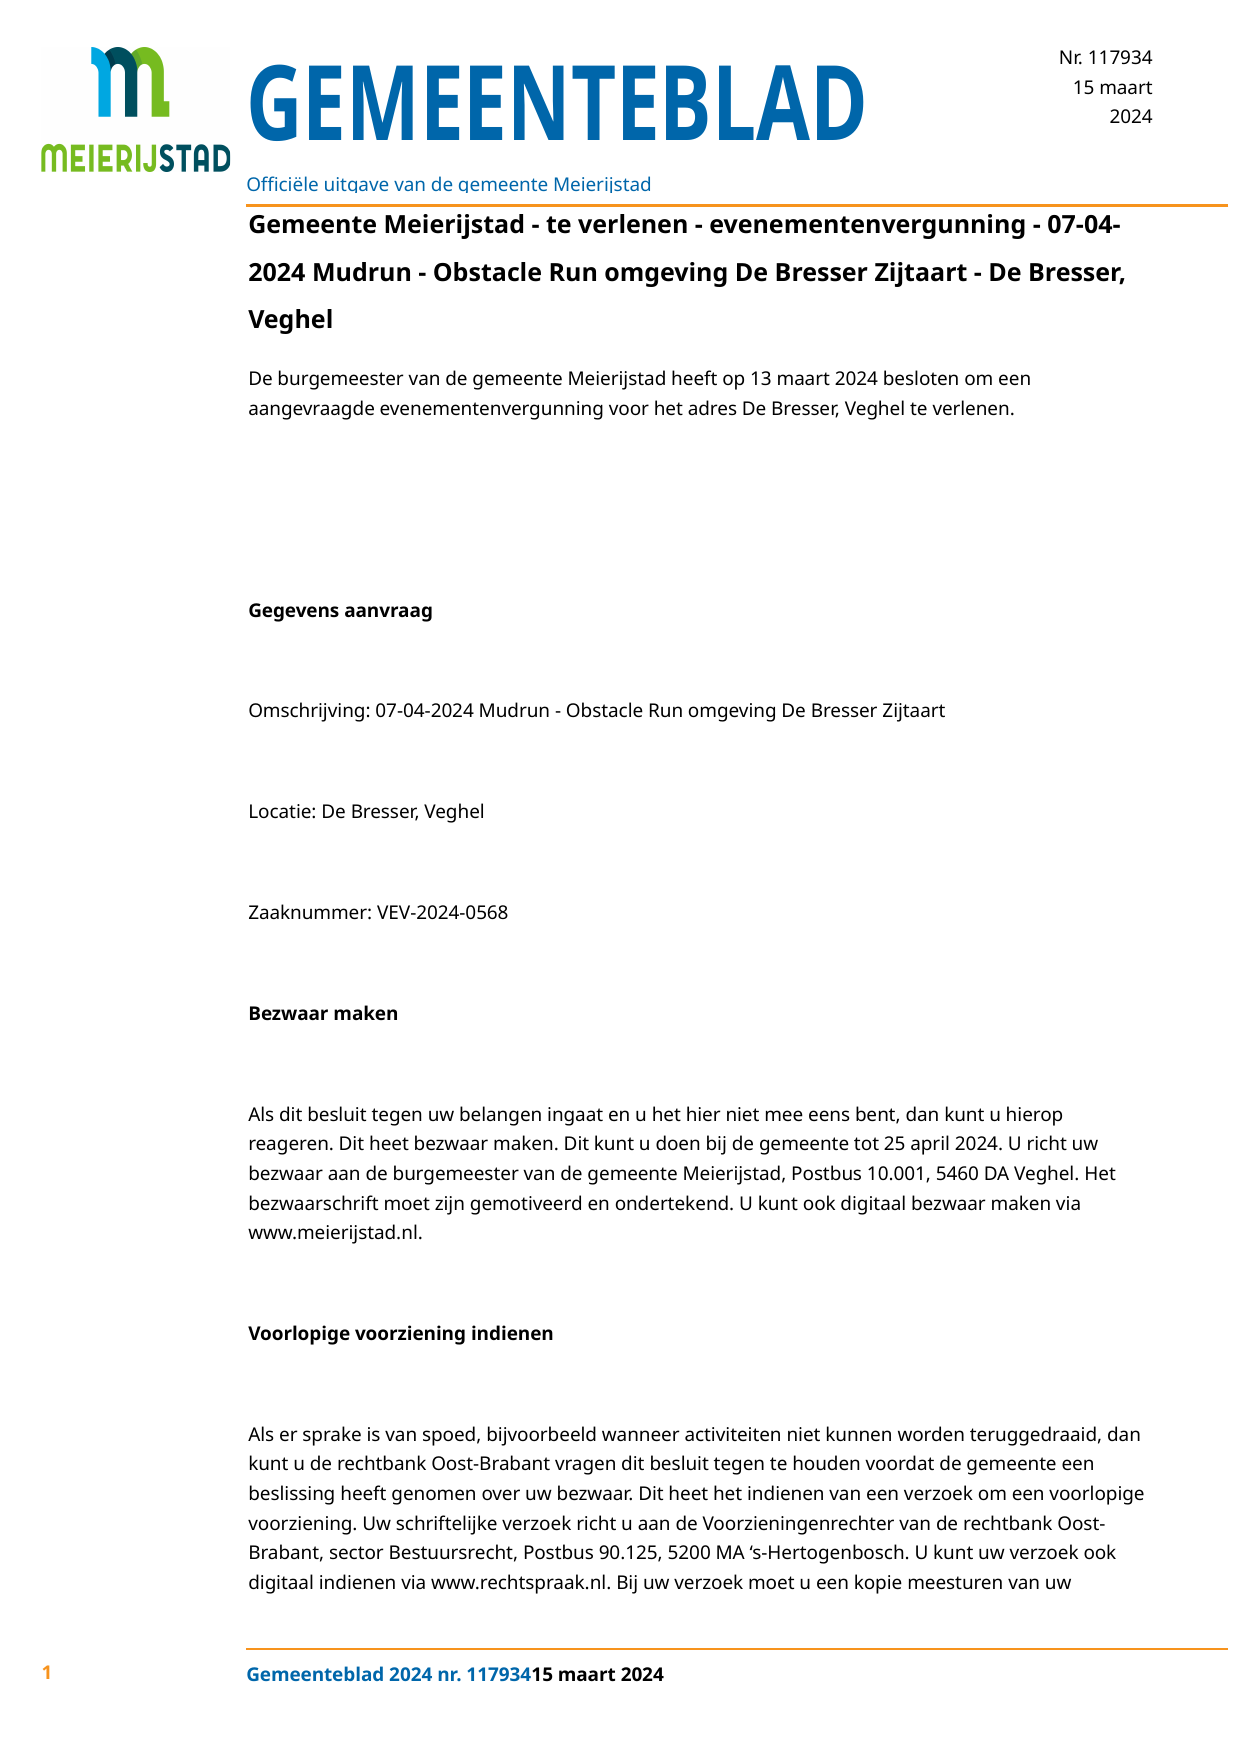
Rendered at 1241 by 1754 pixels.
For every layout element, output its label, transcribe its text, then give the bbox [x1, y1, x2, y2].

text Omschrijving: 07-04-2024 Mudrun - Obstacle Run omgeving De Bresser Zijtaart [248, 698, 1152, 723]
text Als er sprake is van spoed, bijvoorbeeld wanneer activiteiten niet kunnen worden teruggedraaid, dan kunt u de rechtbank Oost-Brabant vragen dit besluit tegen te houden voordat de gemeente een beslissing heeft genomen over uw bezwaar. Dit heet het indienen van een verzoek om een voorlopige voorziening. Uw schriftelijke verzoek richt u aan de Voorzieningenrechter van de rechtbank Oost-Brabant, sector Bestuursrecht, Postbus 90.125, 5200 MA ‘s-Hertogenbosch. U kunt uw verzoek ook digitaal indienen via www.rechtspraak.nl. Bij uw verzoek moet u een kopie meesturen van uw [248, 1421, 1152, 1594]
text Locatie: De Bresser, Veghel [248, 798, 1152, 824]
text Als dit besluit tegen uw belangen ingaat en u het hier niet mee eens bent, dan kunt u hierop reageren. Dit heet bezwaar maken. Dit kunt u doen bij de gemeente tot 25 april 2024. U richt uw bezwaar aan de burgemeester van de gemeente Meierijstad, Postbus 10.001, 5460 DA Veghel. Het bezwaarschrift moet zijn gemotiveerd en ondertekend. U kunt ook digitaal bezwaar maken via www.meierijstad.nl. [248, 1101, 1152, 1245]
text Zaaknummer: VEV-2024-0568 [248, 899, 1152, 925]
text De burgemeester van de gemeente Meierijstad heeft op 13 maart 2024 besloten om een aangevraagde evenementenvergunning voor het adres De Bresser, Veghel te verlenen. [248, 366, 1152, 421]
text Voorlopige voorziening indienen [248, 1320, 1152, 1346]
picture [41, 47, 231, 172]
text Bezwaar maken [248, 1000, 1152, 1026]
text Gegevens aanvraag [248, 597, 1152, 622]
text Gemeente Meierijstad - te verlenen - evenementenvergunning - 07-04-2024 Mudrun - Obstacle Run omgeving De Bresser Zijtaart - De Bresser, Veghel [248, 207, 1152, 336]
